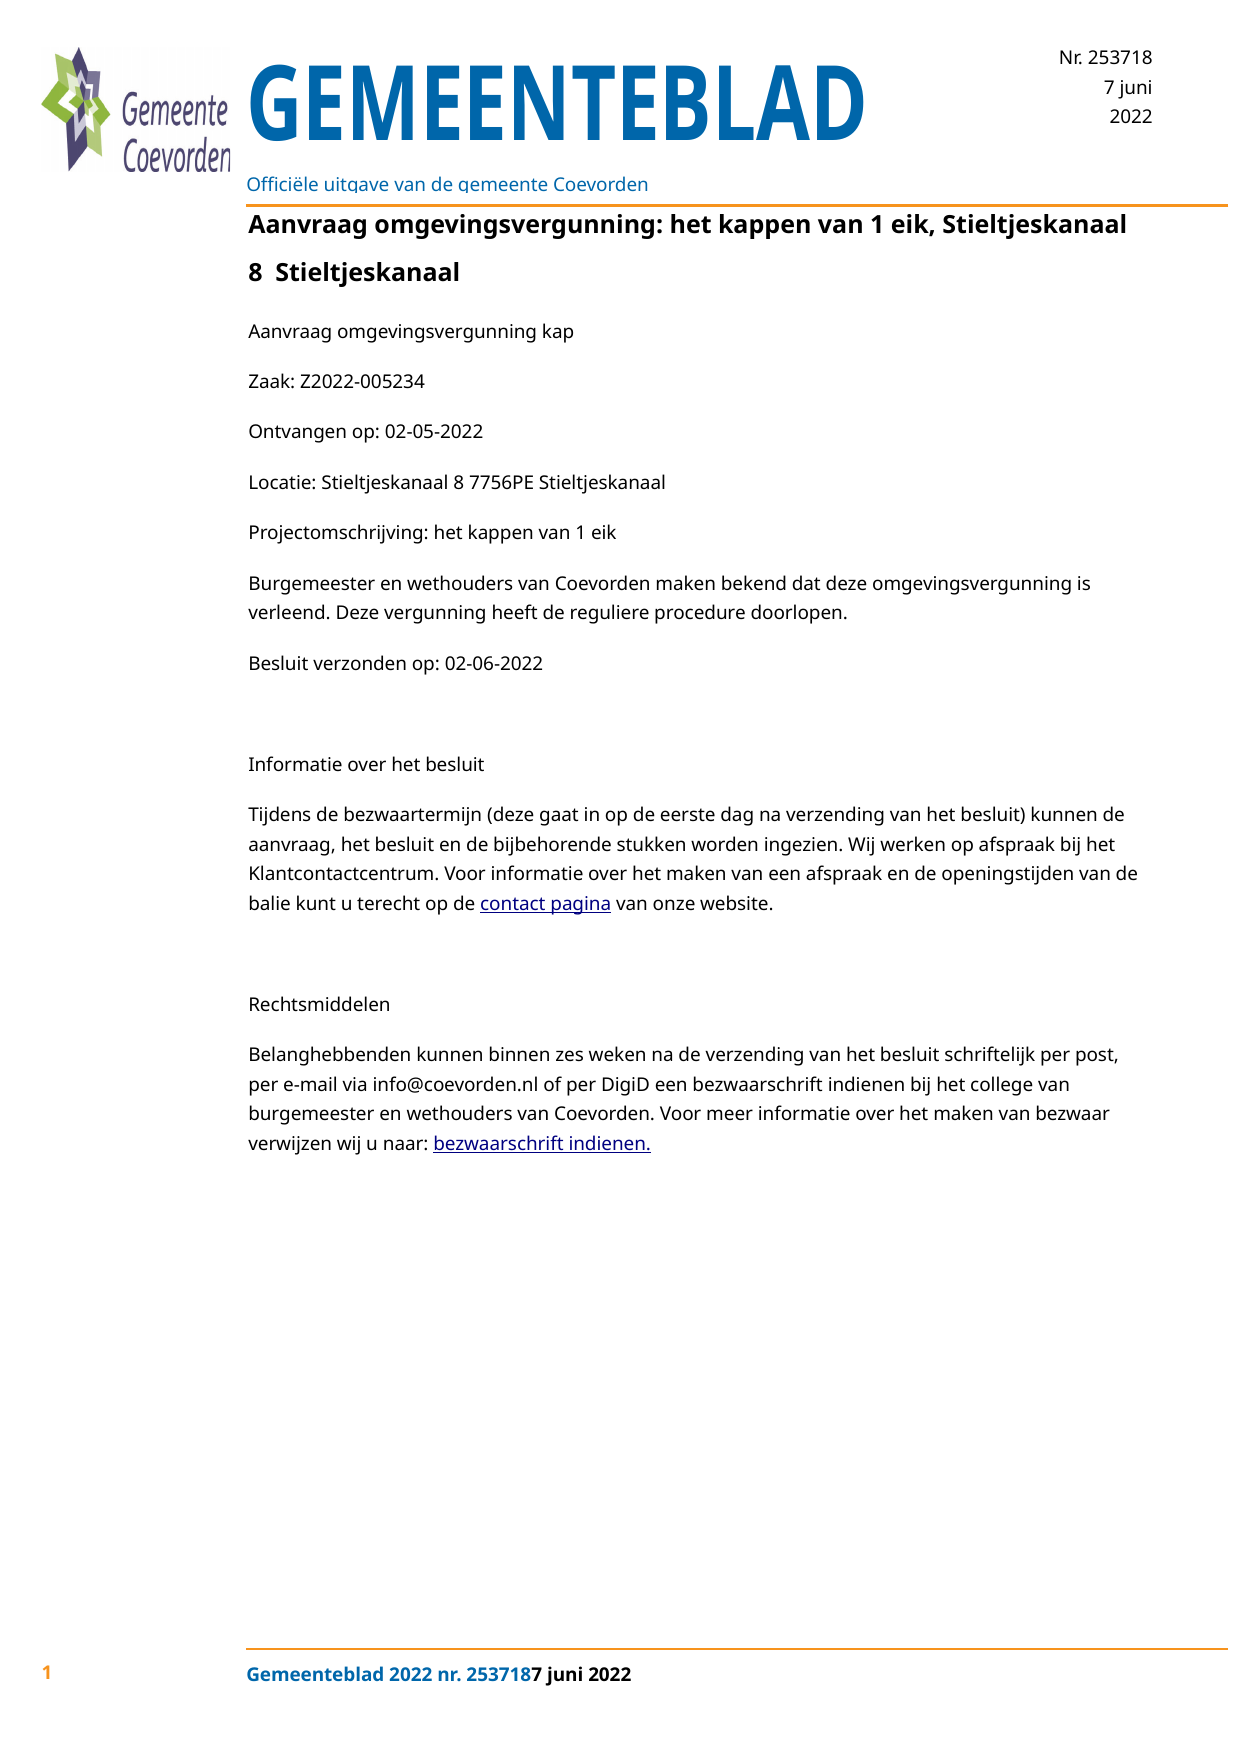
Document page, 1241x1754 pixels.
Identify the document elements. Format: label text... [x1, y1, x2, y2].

text Ontvangen op: 02-05-2022 [248, 419, 1152, 444]
text Zaak: Z2022-005234 [248, 368, 1152, 394]
text Projectomschrijving: het kappen van 1 eik [248, 519, 1152, 545]
text Aanvraag omgevingsvergunning: het kappen van 1 eik, Stieltjeskanaal 8 Stieltjeskanaal [248, 207, 1152, 288]
text Locatie: Stieltjeskanaal 8 7756PE Stieltjeskanaal [248, 469, 1152, 495]
text Besluit verzonden op: 02-06-2022 [248, 650, 1152, 676]
text Belanghebbenden kunnen binnen zes weken na de verzending van het besluit schriftelijk per post, per e-mail via info@coevorden.nl of per DigiD een bezwaarschrift indienen bij het college van burgemeester en wethouders van Coevorden. Voor meer informatie over het maken van bezwaar verwijzen wij u naar: bezwaarschrift indienen. [248, 1041, 1152, 1156]
text Aanvraag omgevingsvergunning kap [248, 318, 1152, 344]
picture [41, 47, 231, 172]
text Burgemeester en wethouders van Coevorden maken bekend dat deze omgevingsvergunning is verleend. Deze vergunning heeft de reguliere procedure doorlopen. [248, 570, 1152, 625]
text Informatie over het besluit [248, 751, 1152, 777]
text Tijdens de bezwaartermijn (deze gaat in op de eerste dag na verzending van het besluit) kunnen de aanvraag, het besluit en de bijbehorende stukken worden ingezien. Wij werken op afspraak bij het Klantcontactcentrum. Voor informatie over het maken van een afspraak en de openingstijden van de balie kunt u terecht op de contact pagina van onze website. [248, 801, 1152, 916]
text Rechtsmiddelen [248, 991, 1152, 1017]
